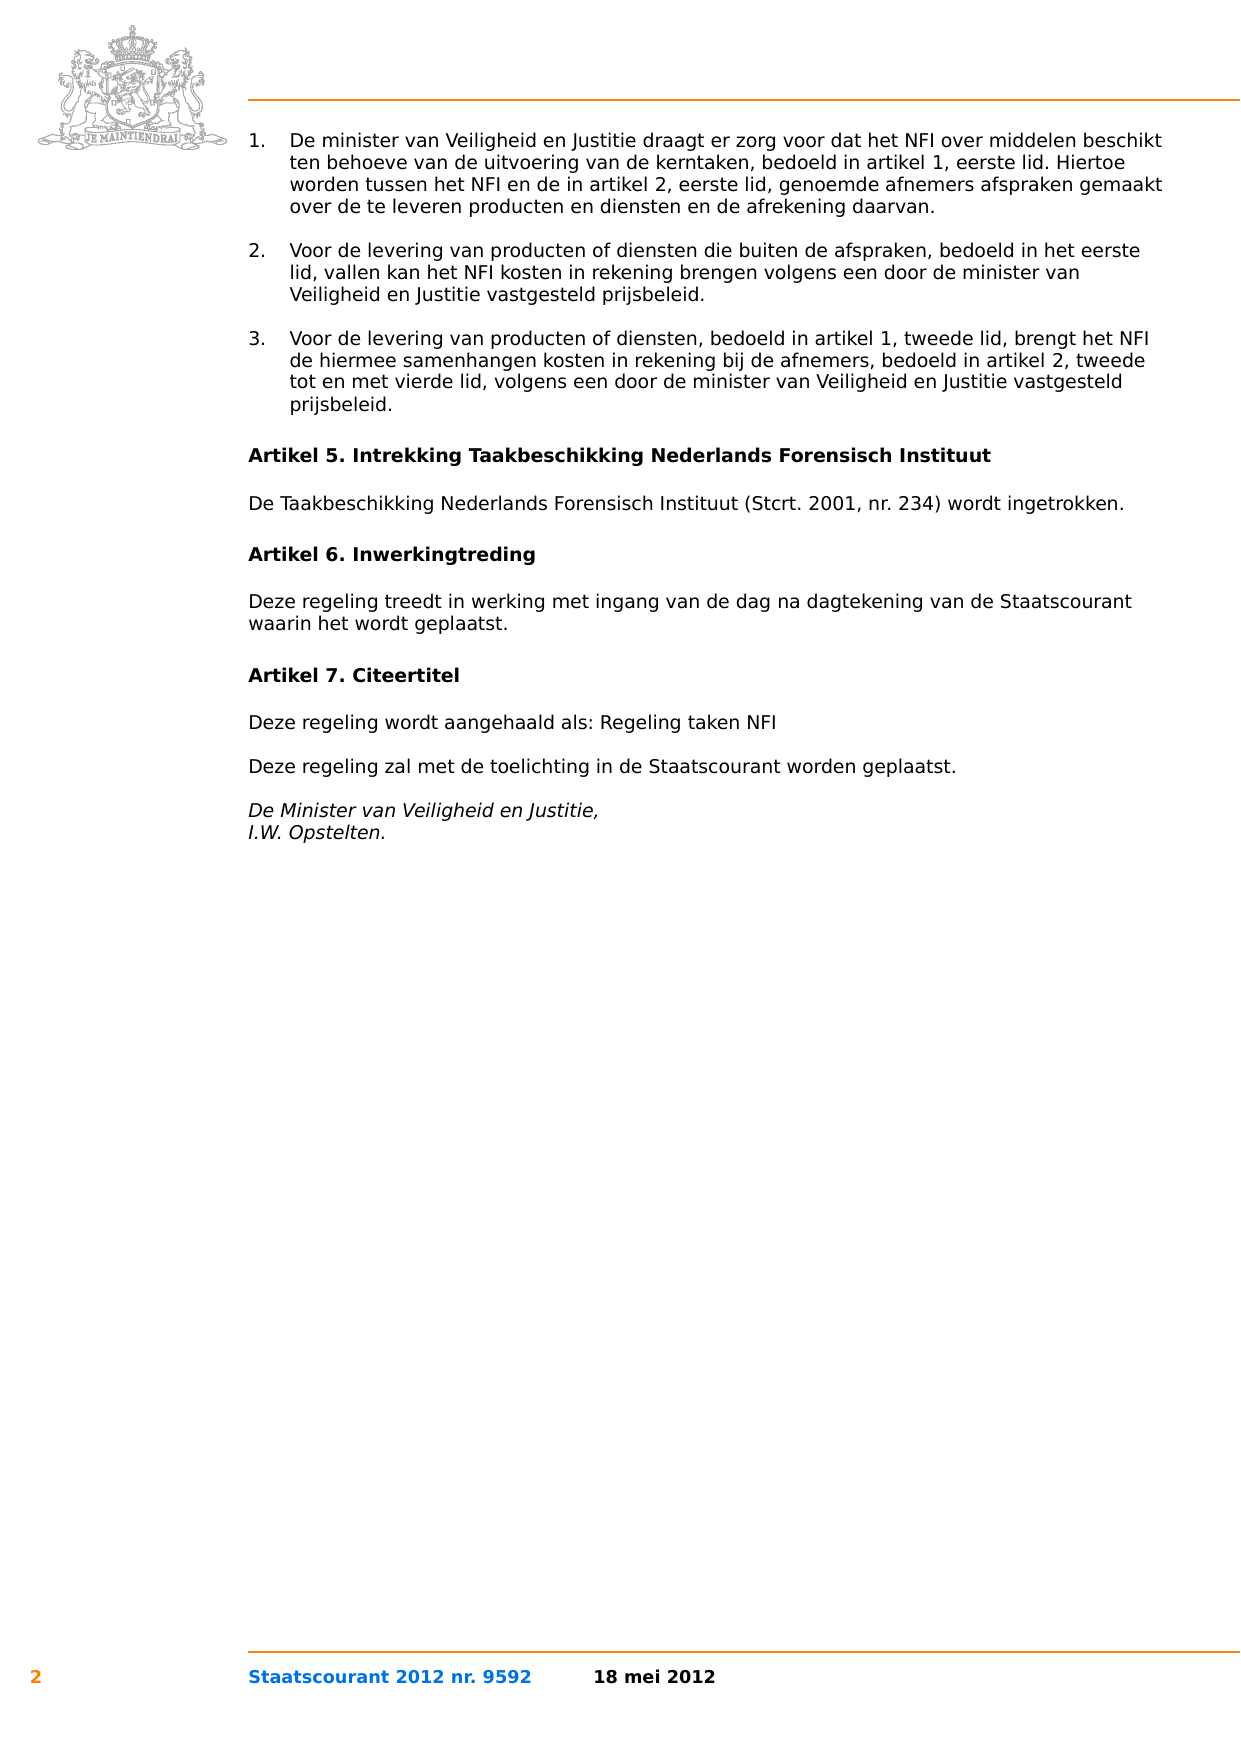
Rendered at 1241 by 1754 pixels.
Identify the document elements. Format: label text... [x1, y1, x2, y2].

text Deze regeling wordt aangehaald als: Regeling taken NFI [248, 712, 1163, 734]
picture [38, 25, 227, 150]
text De Minister van Veiligheid en Justitie, I.W. Opstelten. [248, 800, 1163, 844]
text Deze regeling zal met de toelichting in de Staatscourant worden geplaatst. [248, 756, 1163, 778]
text 3. Voor de levering van producten of diensten, bedoeld in artikel 1, tweede lid, brengt het NFI de hiermee samenhangen kosten in rekening bij de afnemers, bedoeld in artikel 2, tweede tot en met vierde lid, volgens een door de minister van Veiligheid en Justitie vastgesteld prijsbeleid. [248, 327, 1163, 415]
subtitle Artikel 5. Intrekking Taakbeschikking Nederlands Forensisch Instituut [248, 445, 1163, 467]
text 1. De minister van Veiligheid en Justitie draagt er zorg voor dat het NFI over middelen beschikt ten behoeve van de uitvoering van de kerntaken, bedoeld in artikel 1, eerste lid. Hiertoe worden tussen het NFI en de in artikel 2, eerste lid, genoemde afnemers afspraken gemaakt over de te leveren producten en diensten en de afrekening daarvan. [248, 130, 1163, 218]
text 2. Voor de levering van producten of diensten die buiten de afspraken, bedoeld in het eerste lid, vallen kan het NFI kosten in rekening brengen volgens een door de minister van Veiligheid en Justitie vastgesteld prijsbeleid. [248, 240, 1163, 306]
text Deze regeling treedt in werking met ingang van de dag na dagtekening van de Staatscourant waarin het wordt geplaatst. [248, 591, 1163, 635]
text De Taakbeschikking Nederlands Forensisch Instituut (Stcrt. 2001, nr. 234) wordt ingetrokken. [248, 492, 1163, 514]
subtitle Artikel 7. Citeertitel [248, 665, 1163, 687]
subtitle Artikel 6. Inwerkingtreding [248, 544, 1163, 566]
